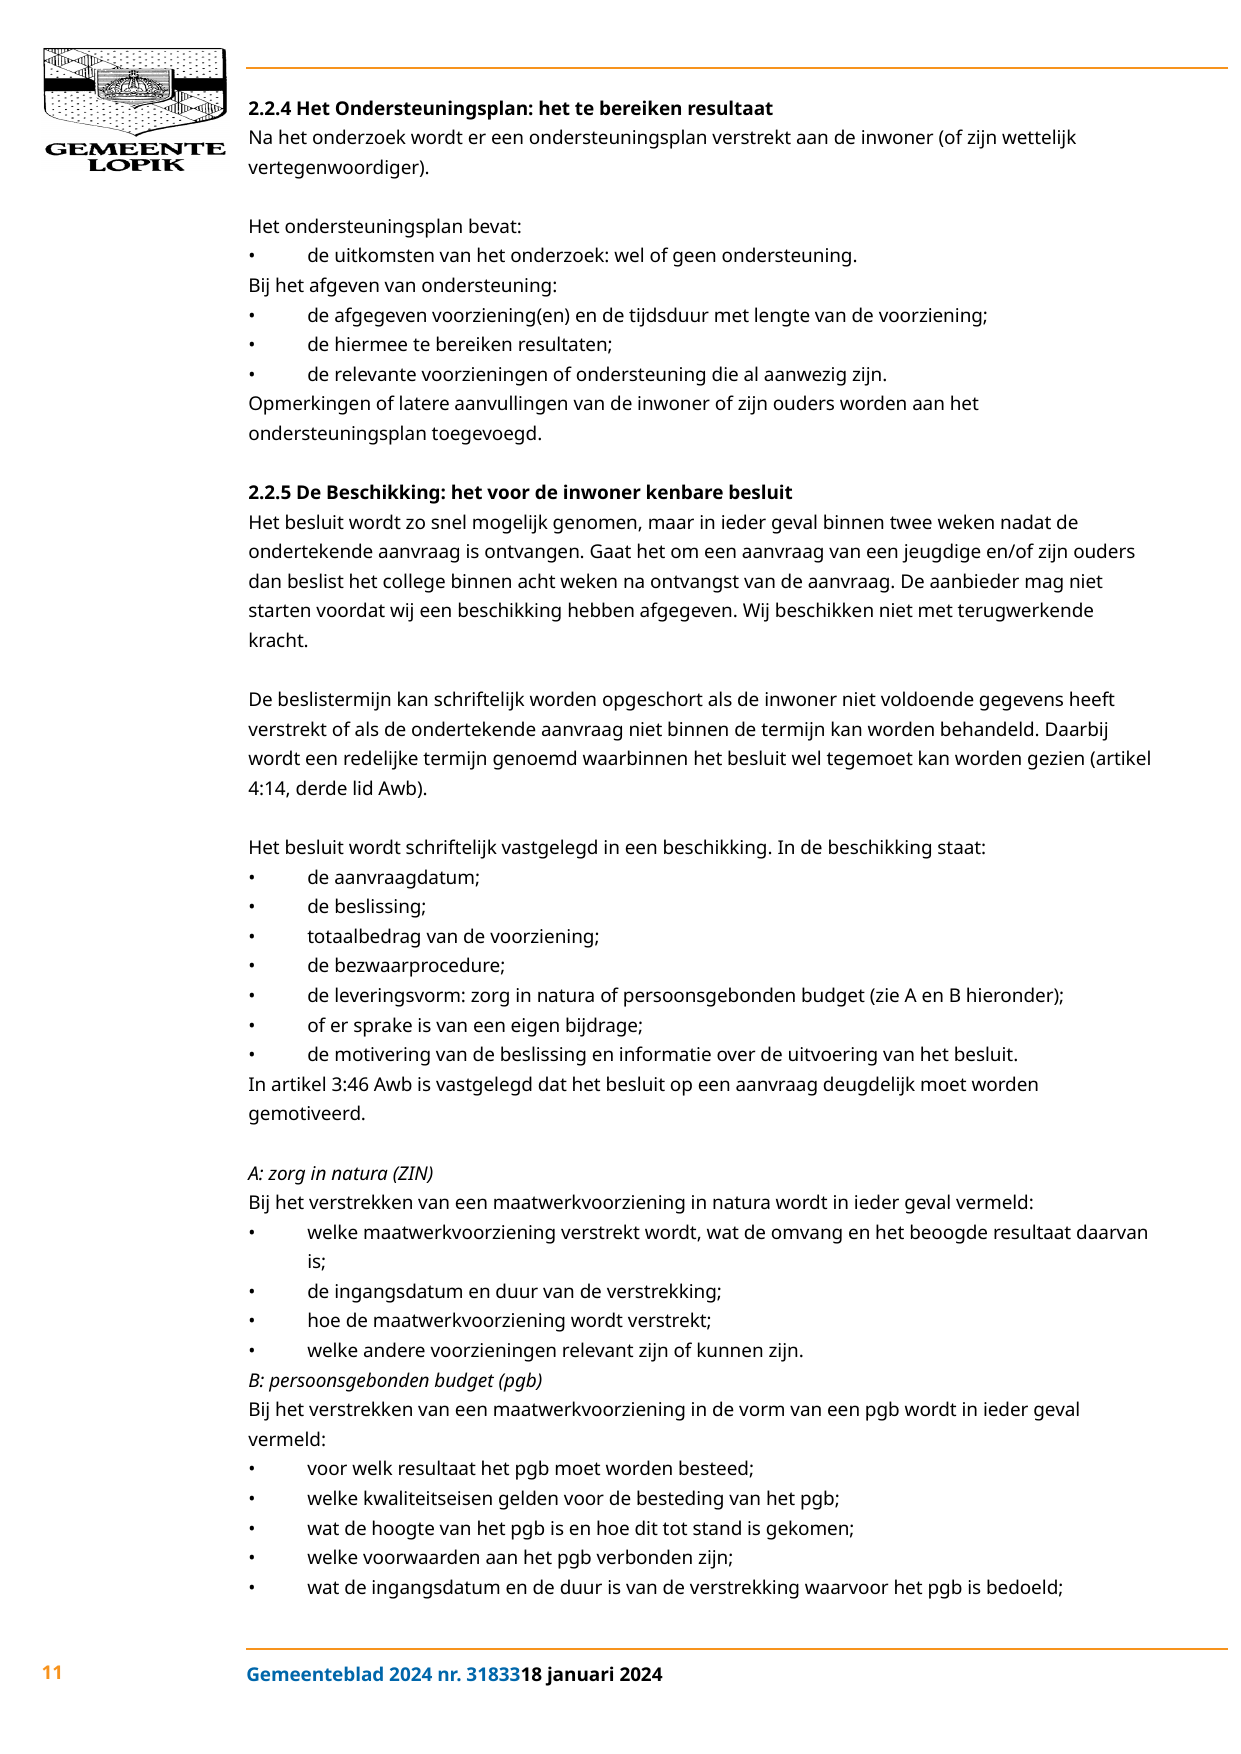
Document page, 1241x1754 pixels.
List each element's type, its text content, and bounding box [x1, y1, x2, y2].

list wat de hoogte van het pgb is en hoe dit tot stand is gekomen; [248, 1515, 1152, 1541]
list de beslissing; [248, 893, 1152, 919]
list de relevante voorzieningen of ondersteuning die al aanwezig zijn. [248, 361, 1152, 387]
text Bij het verstrekken van een maatwerkvoorziening in natura wordt in ieder geval vermeld: [248, 1189, 1152, 1215]
list welke kwaliteitseisen gelden voor de besteding van het pgb; [248, 1485, 1152, 1511]
list hoe de maatwerkvoorziening wordt verstrekt; [248, 1308, 1152, 1333]
picture [41, 47, 231, 172]
text In artikel 3:46 Awb is vastgelegd dat het besluit op een aanvraag deugdelijk moet worden gemotiveerd. [248, 1071, 1152, 1126]
text Na het onderzoek wordt er een ondersteuningsplan verstrekt aan de inwoner (of zijn wettelijk vertegenwoordiger). [248, 124, 1152, 180]
list de uitkomsten van het onderzoek: wel of geen ondersteuning. [248, 243, 1152, 268]
text 2.2.5 De Beschikking: het voor de inwoner kenbare besluit [248, 479, 1152, 505]
list welke voorwaarden aan het pgb verbonden zijn; [248, 1544, 1152, 1570]
list de leveringsvorm: zorg in natura of persoonsgebonden budget (zie A en B hieronder); [248, 982, 1152, 1008]
text Bij het verstrekken van een maatwerkvoorziening in de vorm van een pgb wordt in ieder geval vermeld: [248, 1396, 1152, 1452]
text A: zorg in natura (ZIN) [248, 1160, 1152, 1186]
list de motivering van de beslissing en informatie over de uitvoering van het besluit. [248, 1041, 1152, 1067]
text Opmerkingen of latere aanvullingen van de inwoner of zijn ouders worden aan het ondersteuningsplan toegevoegd. [248, 391, 1152, 446]
list welke maatwerkvoorziening verstrekt wordt, wat de omvang en het beoogde resultaat daarvan is; [248, 1219, 1152, 1274]
list of er sprake is van een eigen bijdrage; [248, 1012, 1152, 1038]
list de aanvraagdatum; [248, 864, 1152, 890]
list totaalbedrag van de voorziening; [248, 923, 1152, 949]
text Het ondersteuningsplan bevat: [248, 213, 1152, 239]
list de bezwaarprocedure; [248, 953, 1152, 978]
list welke andere voorzieningen relevant zijn of kunnen zijn. [248, 1337, 1152, 1363]
text Bij het afgeven van ondersteuning: [248, 272, 1152, 298]
list voor welk resultaat het pgb moet worden besteed; [248, 1456, 1152, 1481]
text Het besluit wordt zo snel mogelijk genomen, maar in ieder geval binnen twee weken nadat de ondertekende aanvraag is ontvangen. Gaat het om een aanvraag van een jeugdige en/of zijn ouders dan beslist het college binnen acht weken na ontvangst van de aanvraag. De aanbieder mag niet starten voordat wij een beschikking hebben afgegeven. Wij beschikken niet met terugwerkende kracht. [248, 509, 1152, 653]
text Het besluit wordt schriftelijk vastgelegd in een beschikking. In de beschikking staat: [248, 834, 1152, 860]
text 2.2.4 Het Ondersteuningsplan: het te bereiken resultaat [248, 95, 1152, 121]
list wat de ingangsdatum en de duur is van de verstrekking waarvoor het pgb is bedoeld; [248, 1574, 1152, 1600]
list de hiermee te bereiken resultaten; [248, 331, 1152, 357]
text De beslistermijn kan schriftelijk worden opgeschort als de inwoner niet voldoende gegevens heeft verstrekt of als de ondertekende aanvraag niet binnen de termijn kan worden behandeld. Daarbij wordt een redelijke termijn genoemd waarbinnen het besluit wel tegemoet kan worden gezien (artikel 4:14, derde lid Awb). [248, 686, 1152, 801]
list de afgegeven voorziening(en) en de tijdsduur met lengte van de voorziening; [248, 302, 1152, 328]
list de ingangsdatum en duur van de verstrekking; [248, 1278, 1152, 1304]
text B: persoonsgebonden budget (pgb) [248, 1367, 1152, 1393]
